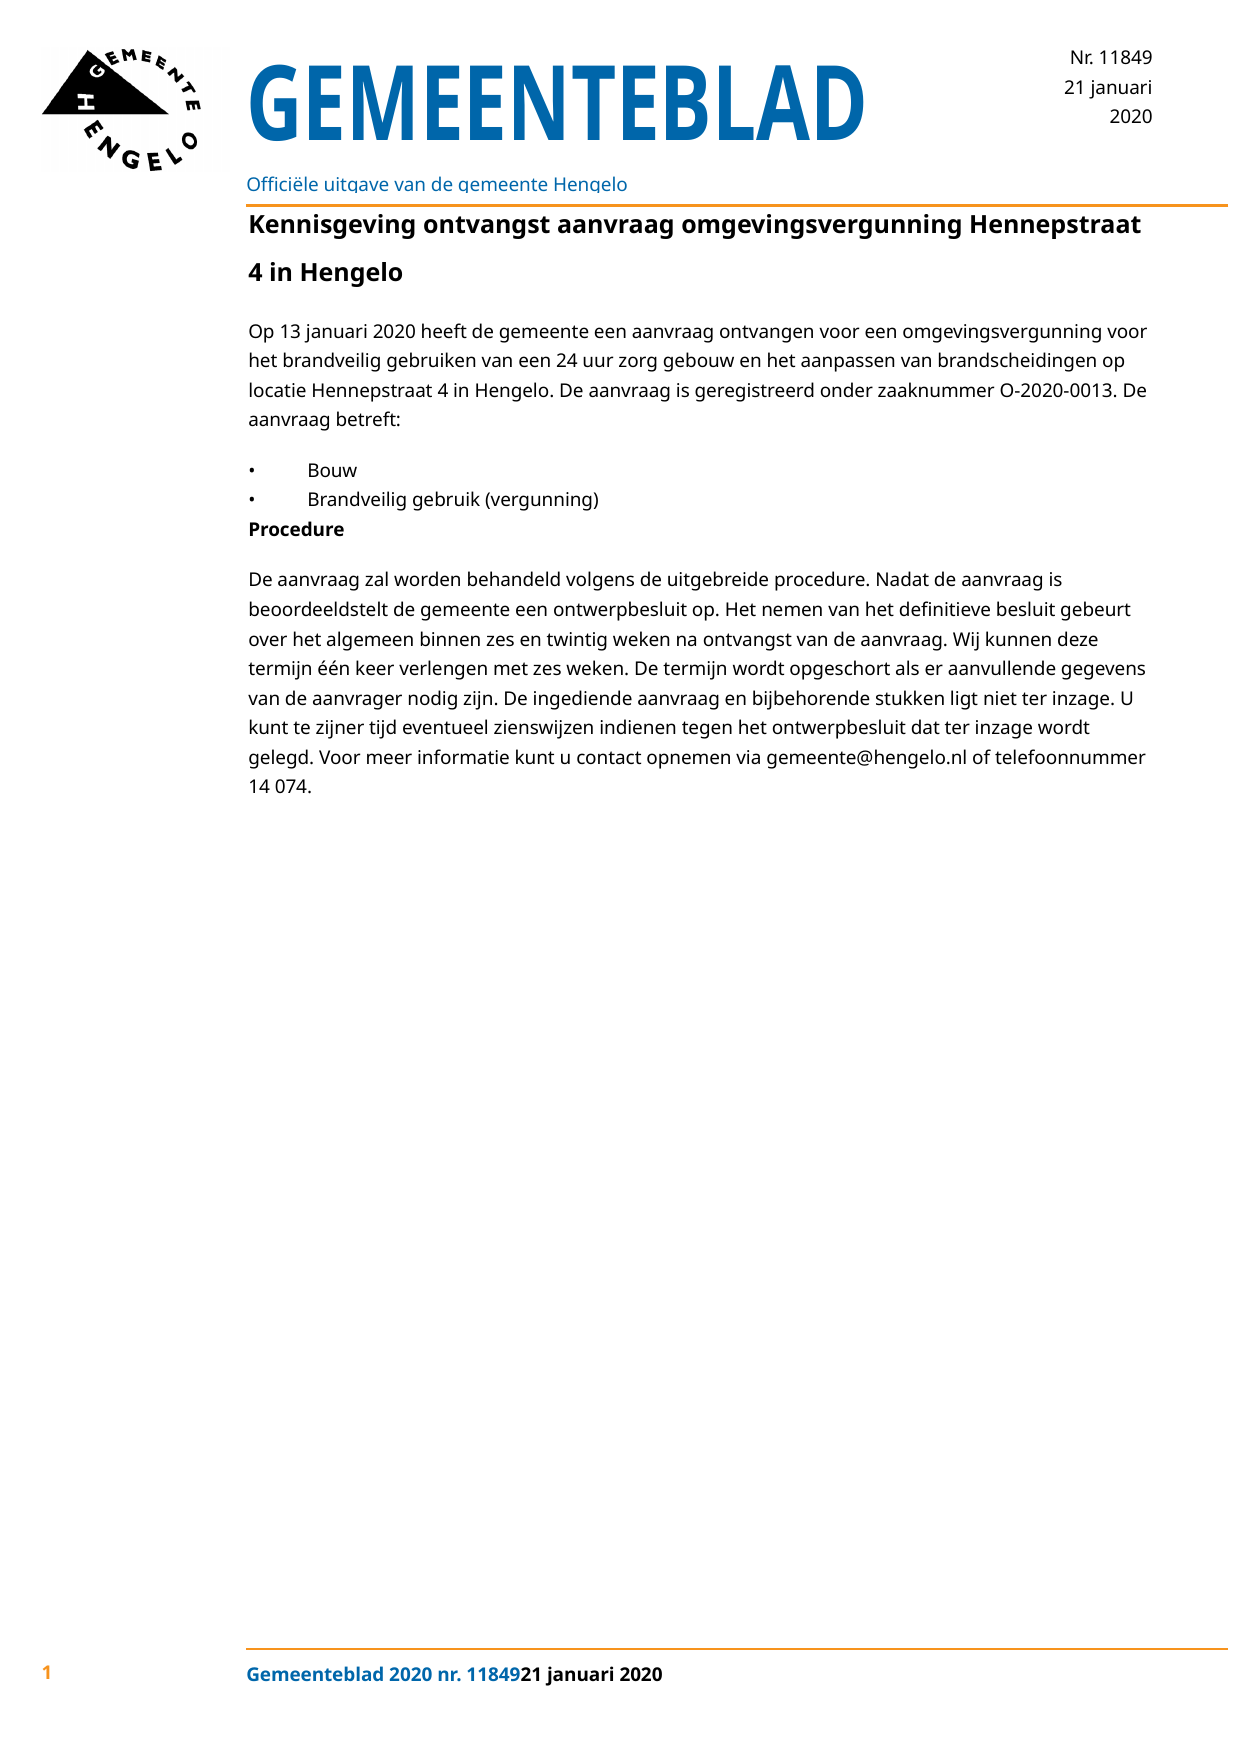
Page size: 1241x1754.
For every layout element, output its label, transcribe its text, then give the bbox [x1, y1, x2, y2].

text De aanvraag zal worden behandeld volgens de uitgebreide procedure. Nadat de aanvraag is beoordeeldstelt de gemeente een ontwerpbesluit op. Het nemen van het definitieve besluit gebeurt over het algemeen binnen zes en twintig weken na ontvangst van de aanvraag. Wij kunnen deze termijn één keer verlengen met zes weken. De termijn wordt opgeschort als er aanvullende gegevens van de aanvrager nodig zijn. De ingediende aanvraag en bijbehorende stukken ligt niet ter inzage. U kunt te zijner tijd eventueel zienswijzen indienen tegen het ontwerpbesluit dat ter inzage wordt gelegd. Voor meer informatie kunt u contact opnemen via gemeente@hengelo.nl of telefoonnummer 14 074. [248, 567, 1152, 799]
text Procedure [248, 516, 1152, 542]
picture [41, 47, 231, 172]
list Bouw [248, 457, 1152, 483]
text Op 13 januari 2020 heeft de gemeente een aanvraag ontvangen voor een omgevingsvergunning voor het brandveilig gebruiken van een 24 uur zorg gebouw en het aanpassen van brandscheidingen op locatie Hennepstraat 4 in Hengelo. De aanvraag is geregistreerd onder zaaknummer O-2020-0013. De aanvraag betreft: [248, 318, 1152, 432]
text Kennisgeving ontvangst aanvraag omgevingsvergunning Hennepstraat 4 in Hengelo [248, 207, 1152, 288]
list Brandveilig gebruik (vergunning) [248, 487, 1152, 512]
